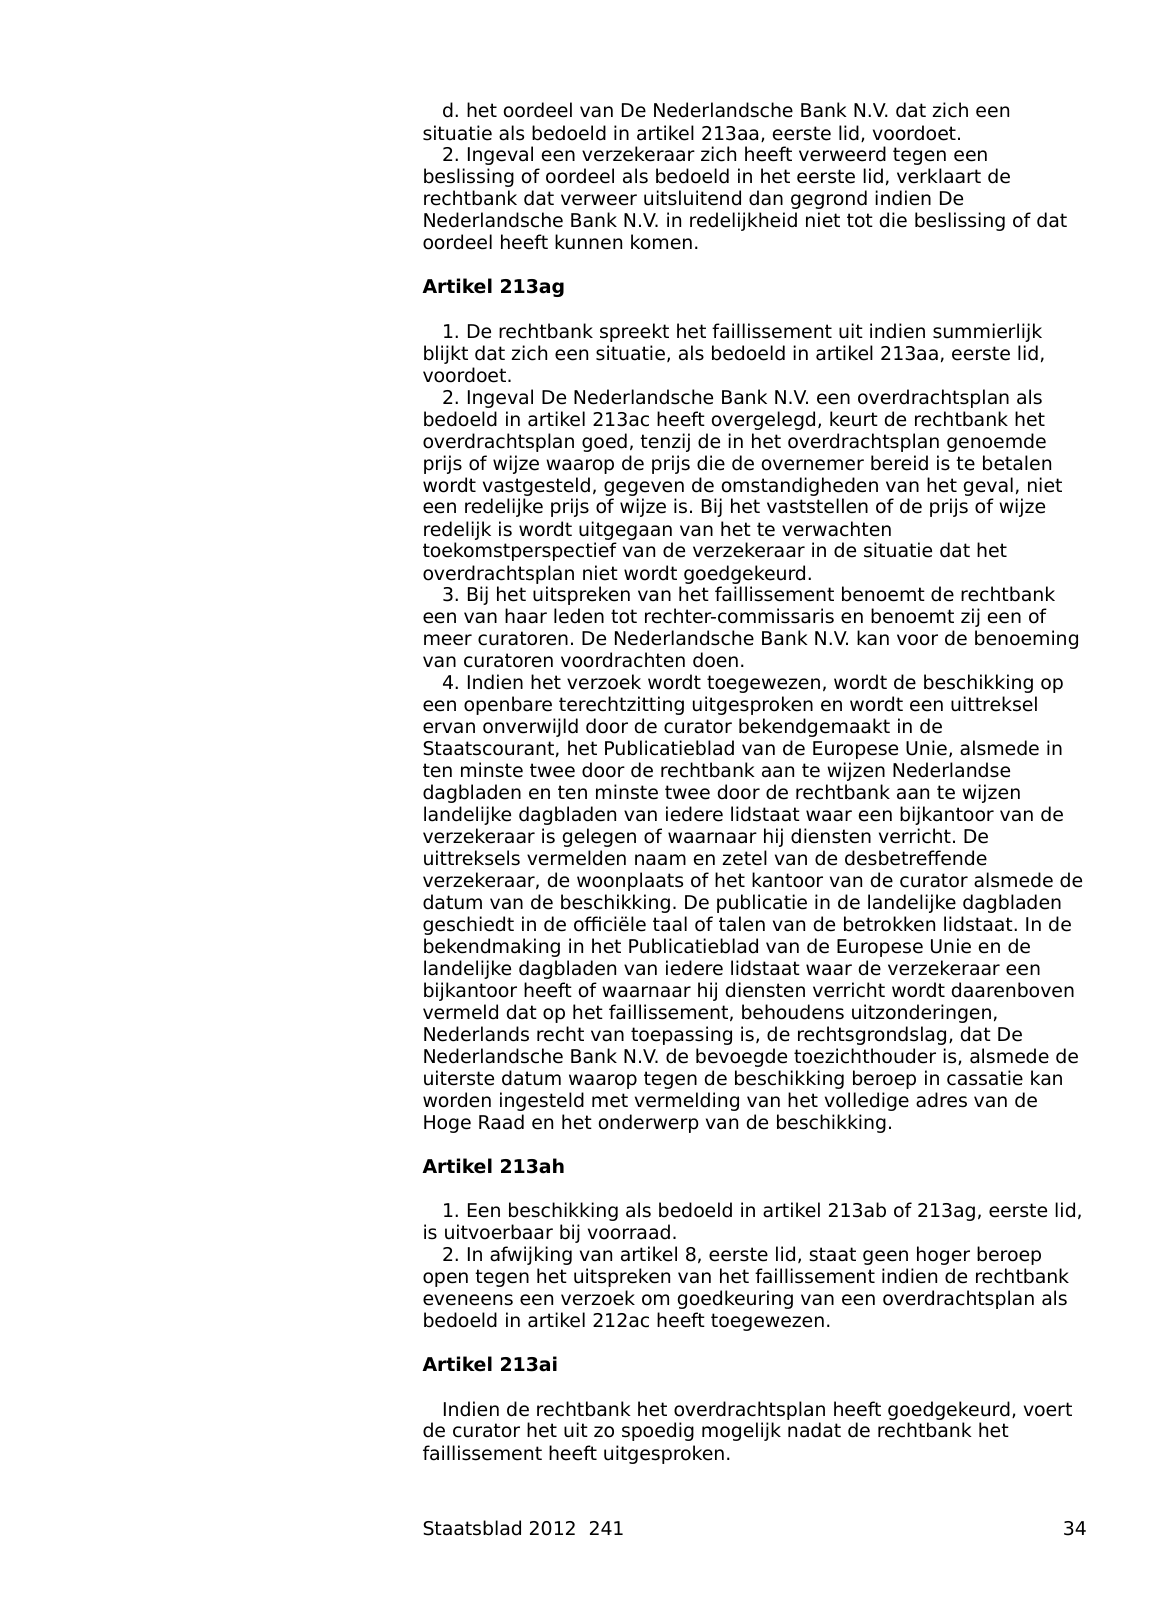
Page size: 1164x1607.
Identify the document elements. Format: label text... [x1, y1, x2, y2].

text 2. Ingeval De Nederlandsche Bank N.V. een overdrachtsplan als bedoeld in artikel 213ac heeft overgelegd, keurt de rechtbank het overdrachtsplan goed, tenzij de in het overdrachtsplan genoemde prijs of wijze waarop de prijs die de overnemer bereid is te betalen wordt vastgesteld, gegeven de omstandigheden van het geval, niet een redelijke prijs of wijze is. Bij het vaststellen of de prijs of wijze redelijk is wordt uitgegaan van het te verwachten toekomstperspectief van de verzekeraar in de situatie dat het overdrachtsplan niet wordt goedgekeurd. [422, 387, 1087, 584]
subtitle Artikel 213ag [422, 276, 1087, 298]
text d. het oordeel van De Nederlandsche Bank N.V. dat zich een situatie als bedoeld in artikel 213aa, eerste lid, voordoet. [422, 100, 1087, 144]
text 2. In afwijking van artikel 8, eerste lid, staat geen hoger beroep open tegen het uitspreken van het faillissement indien de rechtbank eveneens een verzoek om goedkeuring van een overdrachtsplan als bedoeld in artikel 212ac heeft toegewezen. [422, 1244, 1087, 1332]
text 4. Indien het verzoek wordt toegewezen, wordt de beschikking op een openbare terechtzitting uitgesproken en wordt een uittreksel ervan onverwijld door de curator bekendgemaakt in de Staatscourant, het Publicatieblad van de Europese Unie, alsmede in ten minste twee door de rechtbank aan te wijzen Nederlandse dagbladen en ten minste twee door de rechtbank aan te wijzen landelijke dagbladen van iedere lidstaat waar een bijkantoor van de verzekeraar is gelegen of waarnaar hij diensten verricht. De uittreksels vermelden naam en zetel van de desbetreffende verzekeraar, de woonplaats of het kantoor van de curator alsmede de datum van de beschikking. De publicatie in de landelijke dagbladen geschiedt in de officiële taal of talen van de betrokken lidstaat. In de bekendmaking in het Publicatieblad van de Europese Unie en de landelijke dagbladen van iedere lidstaat waar de verzekeraar een bijkantoor heeft of waarnaar hij diensten verricht wordt daarenboven vermeld dat op het faillissement, behoudens uitzonderingen, Nederlands recht van toepassing is, de rechtsgrondslag, dat De Nederlandsche Bank N.V. de bevoegde toezichthouder is, alsmede de uiterste datum waarop tegen de beschikking beroep in cassatie kan worden ingesteld met vermelding van het volledige adres van de Hoge Raad en het onderwerp van de beschikking. [422, 672, 1087, 1134]
subtitle Artikel 213ai [422, 1354, 1087, 1376]
subtitle Artikel 213ah [422, 1156, 1087, 1178]
text Indien de rechtbank het overdrachtsplan heeft goedgekeurd, voert de curator het uit zo spoedig mogelijk nadat de rechtbank het faillissement heeft uitgesproken. [422, 1398, 1087, 1464]
text 1. Een beschikking als bedoeld in artikel 213ab of 213ag, eerste lid, is uitvoerbaar bij voorraad. [422, 1200, 1087, 1244]
text 3. Bij het uitspreken van het faillissement benoemt de rechtbank een van haar leden tot rechter-commissaris en benoemt zij een of meer curatoren. De Nederlandsche Bank N.V. kan voor de benoeming van curatoren voordrachten doen. [422, 584, 1087, 672]
text 2. Ingeval een verzekeraar zich heeft verweerd tegen een beslissing of oordeel als bedoeld in het eerste lid, verklaart de rechtbank dat verweer uitsluitend dan gegrond indien De Nederlandsche Bank N.V. in redelijkheid niet tot die beslissing of dat oordeel heeft kunnen komen. [422, 144, 1087, 254]
text 1. De rechtbank spreekt het faillissement uit indien summierlijk blijkt dat zich een situatie, als bedoeld in artikel 213aa, eerste lid, voordoet. [422, 321, 1087, 387]
